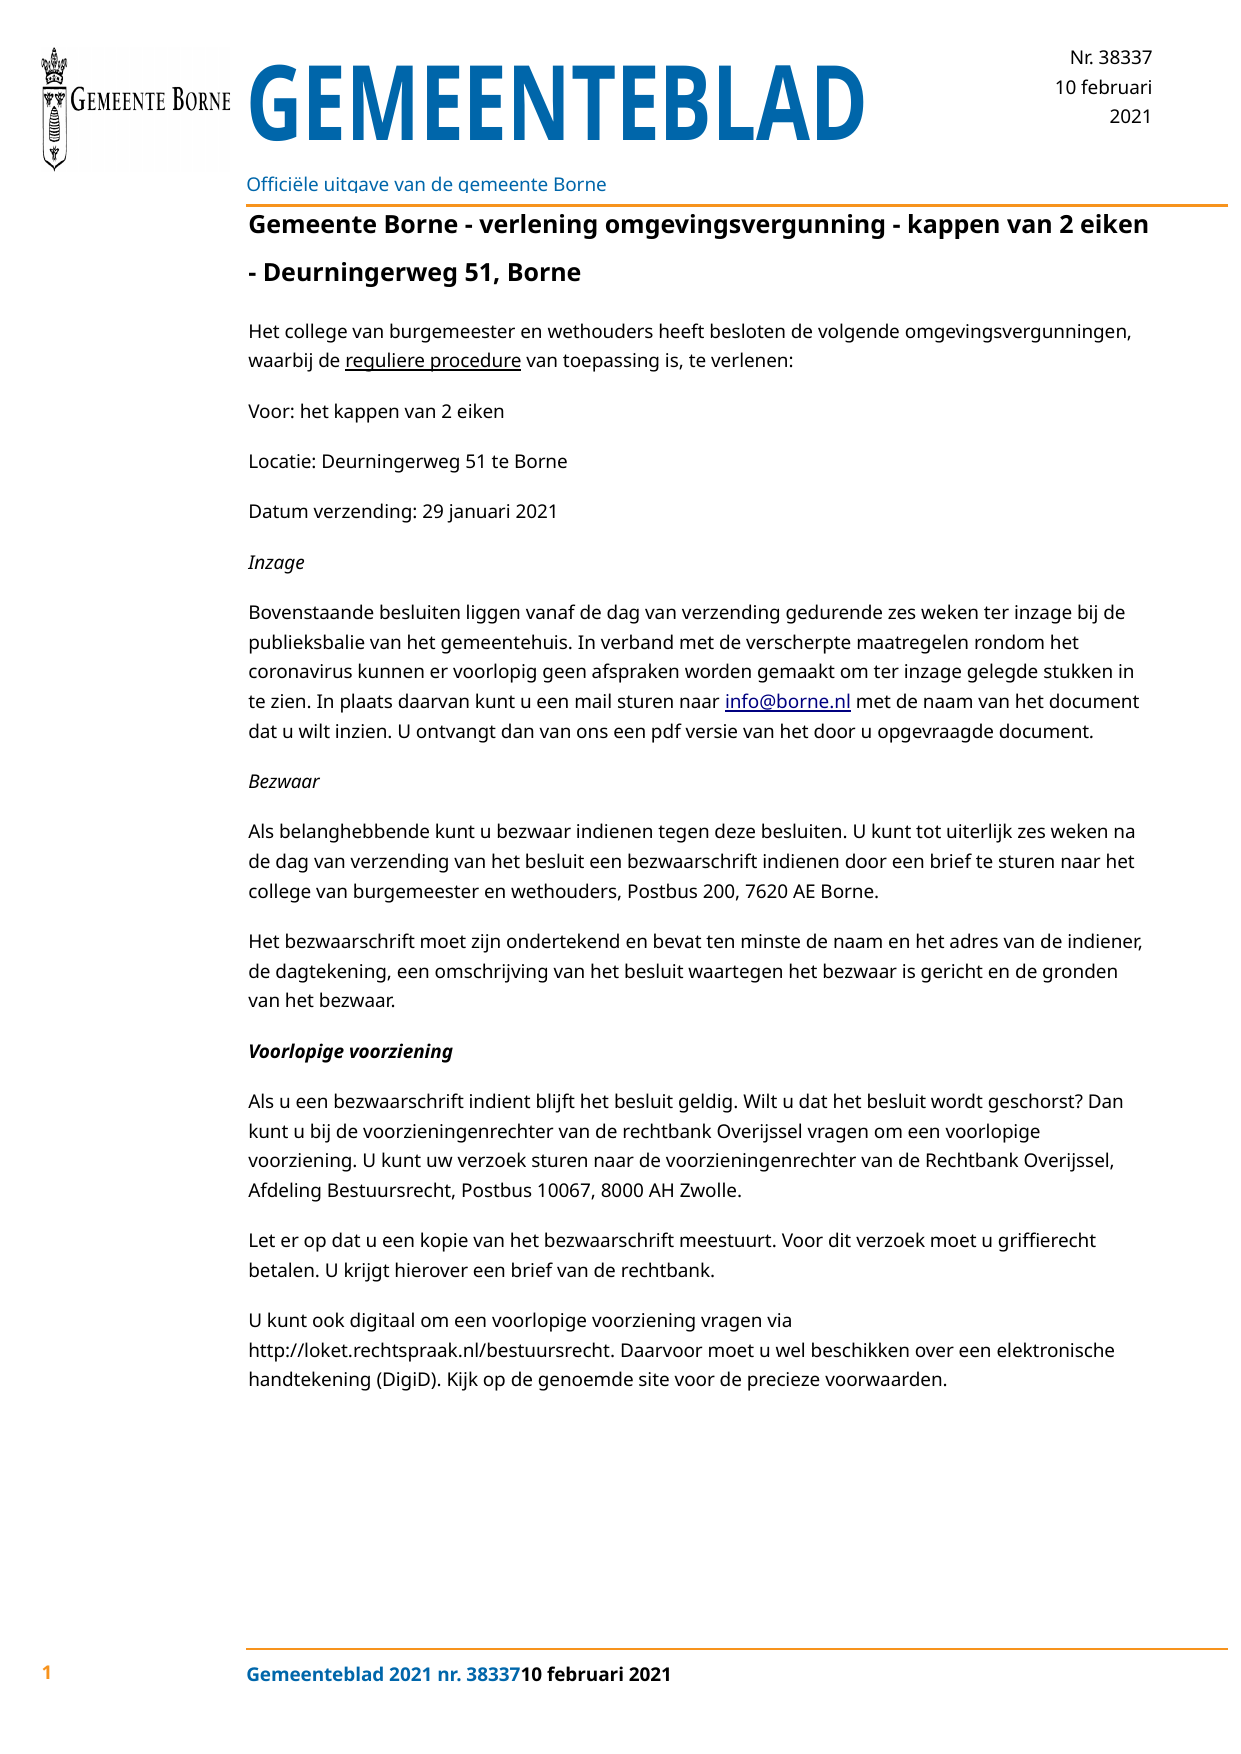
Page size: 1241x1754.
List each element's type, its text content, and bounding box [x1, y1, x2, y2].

text Als u een bezwaarschrift indient blijft het besluit geldig. Wilt u dat het besluit wordt geschorst? Dan kunt u bij de voorzieningenrechter van de rechtbank Overijssel vragen om een voorlopige voorziening. U kunt uw verzoek sturen naar de voorzieningenrechter van de Rechtbank Overijssel, Afdeling Bestuursrecht, Postbus 10067, 8000 AH Zwolle. [248, 1088, 1152, 1203]
text Voorlopige voorziening [248, 1038, 1152, 1064]
text Gemeente Borne - verlening omgevingsvergunning - kappen van 2 eiken - Deurningerweg 51, Borne [248, 207, 1152, 288]
text Voor: het kappen van 2 eiken [248, 398, 1152, 424]
text Het bezwaarschrift moet zijn ondertekend en bevat ten minste de naam en het adres van de indiener, de dagtekening, een omschrijving van het besluit waartegen het bezwaar is gericht en de gronden van het bezwaar. [248, 928, 1152, 1013]
text Bovenstaande besluiten liggen vanaf de dag van verzending gedurende zes weken ter inzage bij de publieksbalie van het gemeentehuis. In verband met de verscherpte maatregelen rondom het coronavirus kunnen er voorlopig geen afspraken worden gemaakt om ter inzage gelegde stukken in te zien. In plaats daarvan kunt u een mail sturen naar info@borne.nl met de naam van het document dat u wilt inzien. U ontvangt dan van ons een pdf versie van het door u opgevraagde document. [248, 599, 1152, 744]
text Inzage [248, 549, 1152, 575]
text Bezwaar [248, 768, 1152, 794]
text Het college van burgemeester en wethouders heeft besloten de volgende omgevingsvergunningen, waarbij de reguliere procedure van toepassing is, te verlenen: [248, 318, 1152, 373]
text Locatie: Deurningerweg 51 te Borne [248, 448, 1152, 474]
text Als belanghebbende kunt u bezwaar indienen tegen deze besluiten. U kunt tot uiterlijk zes weken na de dag van verzending van het besluit een bezwaarschrift indienen door een brief te sturen naar het college van burgemeester en wethouders, Postbus 200, 7620 AE Borne. [248, 819, 1152, 904]
text U kunt ook digitaal om een voorlopige voorziening vragen via http://loket.rechtspraak.nl/bestuursrecht. Daarvoor moet u wel beschikken over een elektronische handtekening (DigiD). Kijk op de genoemde site voor de precieze voorwaarden. [248, 1307, 1152, 1392]
text Datum verzending: 29 januari 2021 [248, 499, 1152, 524]
picture [41, 47, 231, 172]
text Let er op dat u een kopie van het bezwaarschrift meestuurt. Voor dit verzoek moet u griffierecht betalen. U krijgt hierover een brief van de rechtbank. [248, 1227, 1152, 1283]
